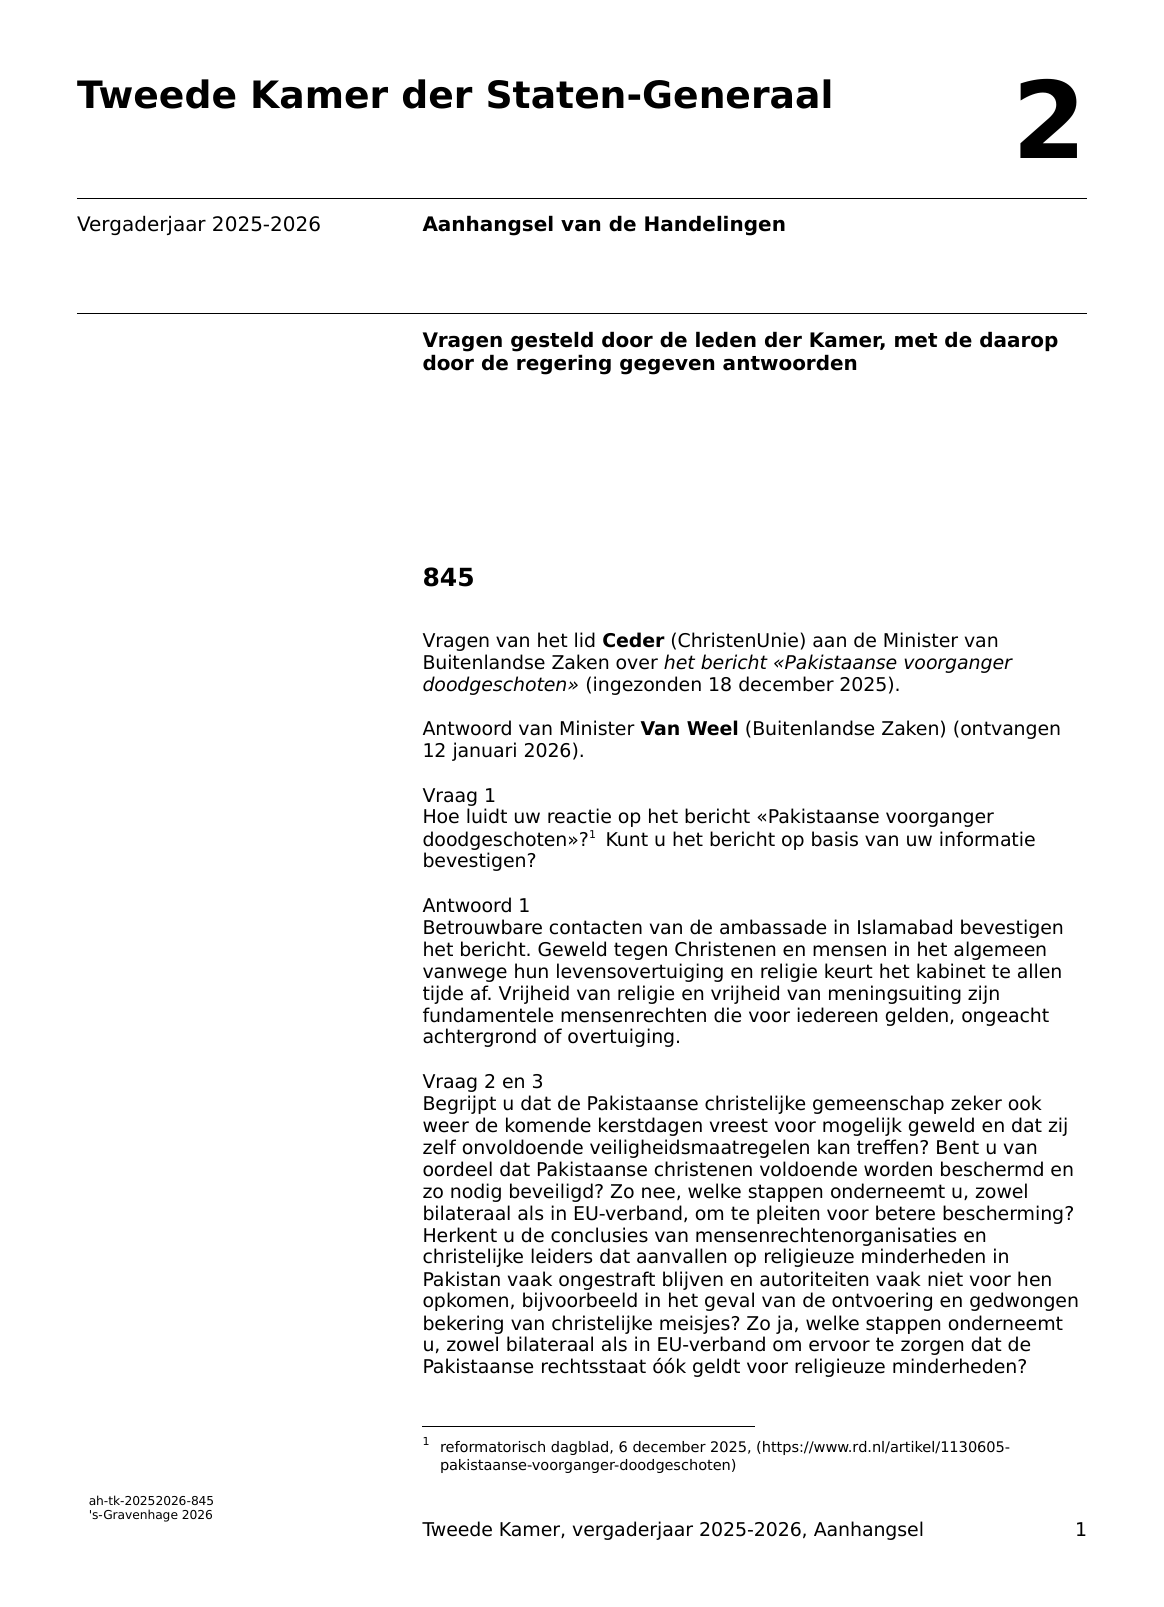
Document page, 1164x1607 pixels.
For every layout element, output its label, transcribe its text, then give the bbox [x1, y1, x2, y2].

table_header Tweede Kamer der Staten-Generaal [77, 59, 886, 198]
text Betrouwbare contacten van de ambassade in Islamabad bevestigen het bericht. Geweld tegen Christenen en mensen in het algemeen vanwege hun levensovertuiging en religie keurt het kabinet te allen tijde af. Vrijheid van religie en vrijheid van meningsuiting zijn fundamentele mensenrechten die voor iedereen gelden, ongeacht achtergrond of overtuiging. [422, 917, 1087, 1048]
text ah-tk-20252026-845 [88, 1494, 323, 1508]
text Hoe luidt uw reactie op het bericht «Pakistaanse voorganger doodgeschoten»? Kunt u het bericht op basis van uw informatie bevestigen? [422, 806, 1087, 872]
table_cell [77, 314, 422, 375]
text Herkent u de conclusies van mensenrechtenorganisaties en christelijke leiders dat aanvallen op religieuze minderheden in Pakistan vaak ongestraft blijven en autoriteiten vaak niet voor hen opkomen, bijvoorbeeld in het geval van de ontvoering en gedwongen bekering van christelijke meisjes? Zo ja, welke stappen onderneemt u, zowel bilateraal als in EU-verband om ervoor te zorgen dat de Pakistaanse rechtsstaat óók geldt voor religieuze minderheden? [422, 1224, 1087, 1378]
text reformatorisch dagblad, 6 december 2025, (https://www.rd.nl/artikel/1130605-pakistaanse-voorganger-doodgeschoten) [422, 1435, 1087, 1474]
text Begrijpt u dat de Pakistaanse christelijke gemeenschap zeker ook weer de komende kerstdagen vreest voor mogelijk geweld en dat zij zelf onvoldoende veiligheidsmaatregelen kan treffen? Bent u van oordeel dat Pakistaanse christenen voldoende worden beschermd en zo nodig beveiligd? Zo nee, welke stappen onderneemt u, zowel bilateraal als in EU-verband, om te pleiten voor betere bescherming? [422, 1093, 1087, 1224]
text Vragen van het lid Ceder (ChristenUnie) aan de Minister van Buitenlandse Zaken over het bericht «Pakistaanse voorganger doodgeschoten» (ingezonden 18 december 2025). [422, 630, 1087, 696]
text Vraag 1 [422, 784, 1087, 806]
table_header 2 [886, 59, 1087, 198]
text Vraag 2 en 3 [422, 1071, 1087, 1093]
table_cell Vragen gesteld door de leden der Kamer, met de daarop door de regering gegeven antwoorden [422, 314, 1087, 375]
table_cell Vergaderjaar 2025-2026 [77, 199, 422, 313]
text 's-Gravenhage 2026 [88, 1508, 323, 1522]
text 845 [422, 563, 1087, 592]
text Antwoord 1 [422, 894, 1087, 917]
table_cell Aanhangsel van de Handelingen [422, 199, 1087, 313]
text Antwoord van Minister Van Weel (Buitenlandse Zaken) (ontvangen 12 januari 2026). [422, 718, 1087, 762]
